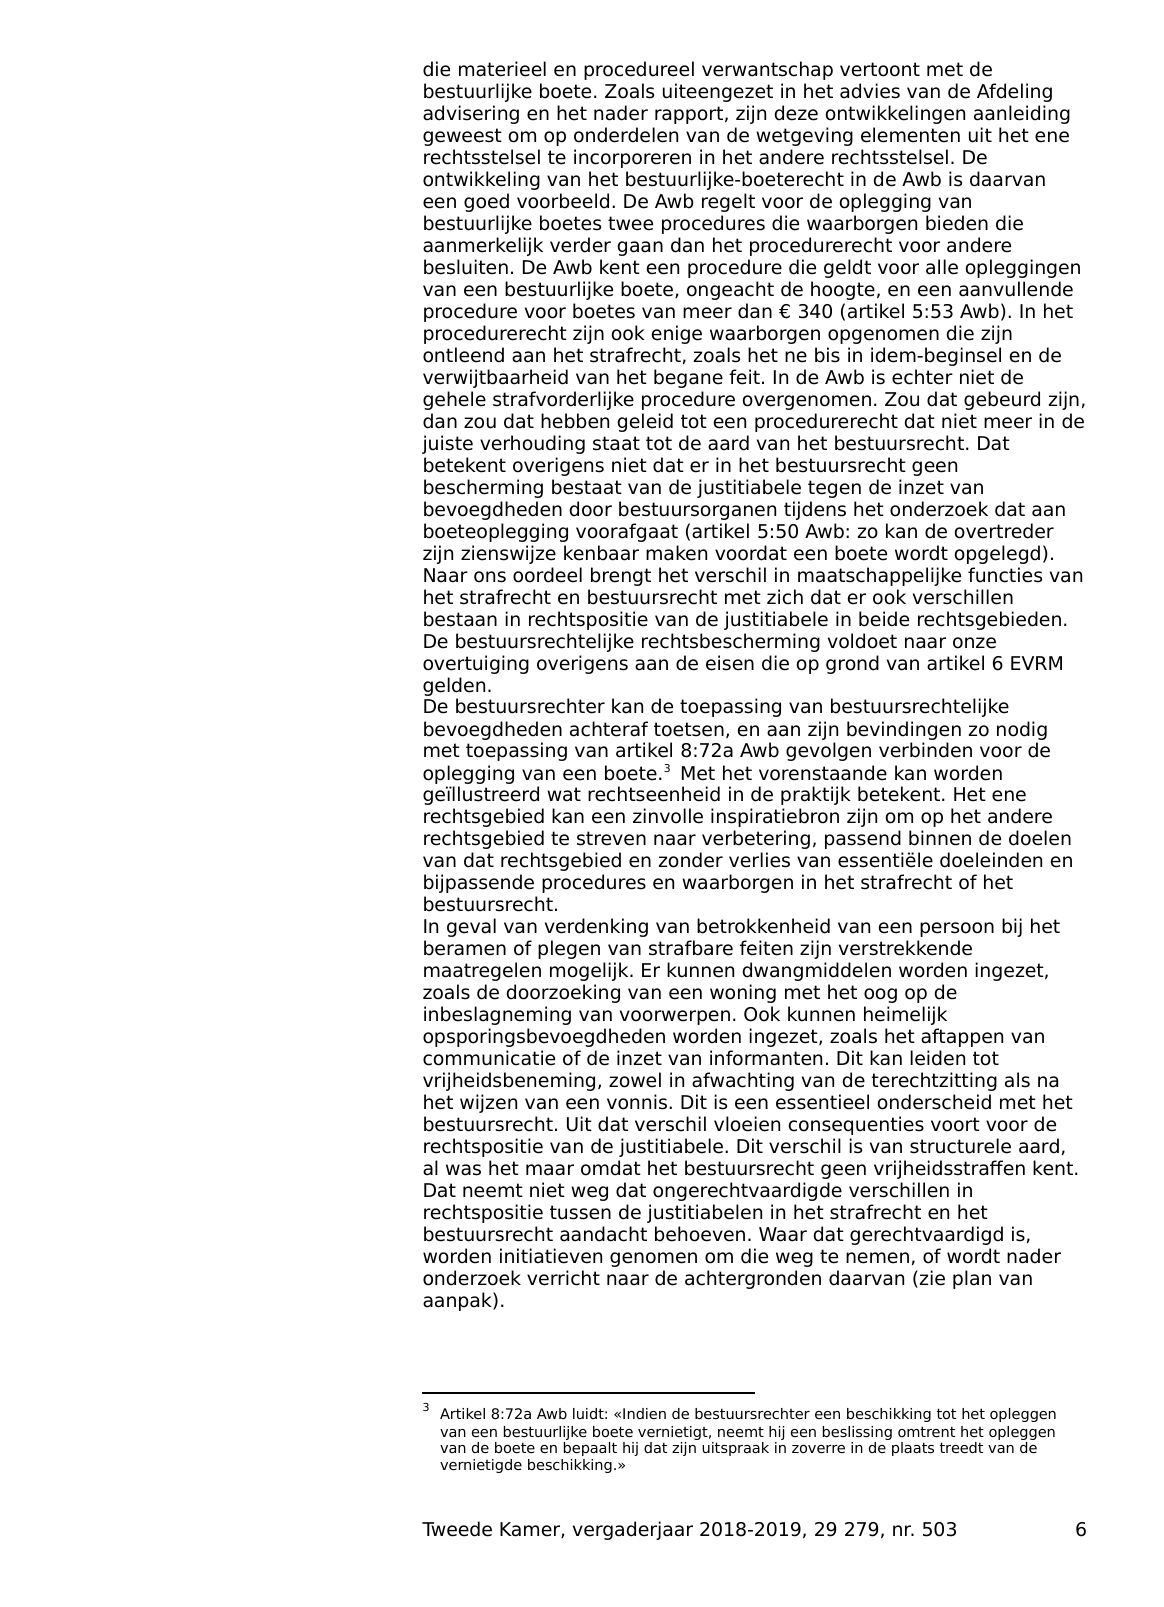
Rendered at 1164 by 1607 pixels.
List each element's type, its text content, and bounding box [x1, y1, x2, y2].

text In geval van verdenking van betrokkenheid van een persoon bij het beramen of plegen van strafbare feiten zijn verstrekkende maatregelen mogelijk. Er kunnen dwangmiddelen worden ingezet, zoals de doorzoeking van een woning met het oog op de inbeslagneming van voorwerpen. Ook kunnen heimelijk opsporingsbevoegdheden worden ingezet, zoals het aftappen van communicatie of de inzet van informanten. Dit kan leiden tot vrijheidsbeneming, zowel in afwachting van de terechtzitting als na het wijzen van een vonnis. Dit is een essentieel onderscheid met het bestuursrecht. Uit dat verschil vloeien consequenties voort voor de rechtspositie van de justitiabele. Dit verschil is van structurele aard, al was het maar omdat het bestuursrecht geen vrijheidsstraffen kent. [422, 916, 1087, 1180]
text die materieel en procedureel verwantschap vertoont met de bestuurlijke boete. Zoals uiteengezet in het advies van de Afdeling advisering en het nader rapport, zijn deze ontwikkelingen aanleiding geweest om op onderdelen van de wetgeving elementen uit het ene rechtsstelsel te incorporeren in het andere rechtsstelsel. De ontwikkeling van het bestuurlijke-boeterecht in de Awb is daarvan een goed voorbeeld. De Awb regelt voor de oplegging van bestuurlijke boetes twee procedures die waarborgen bieden die aanmerkelijk verder gaan dan het procedurerecht voor andere besluiten. De Awb kent een procedure die geldt voor alle opleggingen van een bestuurlijke boete, ongeacht de hoogte, en een aanvullende procedure voor boetes van meer dan € 340 (artikel 5:53 Awb). In het procedurerecht zijn ook enige waarborgen opgenomen die zijn ontleend aan het strafrecht, zoals het ne bis in idem-beginsel en de verwijtbaarheid van het begane feit. In de Awb is echter niet de gehele strafvorderlijke procedure overgenomen. Zou dat gebeurd zijn, dan zou dat hebben geleid tot een procedurerecht dat niet meer in de juiste verhouding staat tot de aard van het bestuursrecht. Dat betekent overigens niet dat er in het bestuursrecht geen bescherming bestaat van de justitiabele tegen de inzet van bevoegdheden door bestuursorganen tijdens het onderzoek dat aan boeteoplegging voorafgaat (artikel 5:50 Awb: zo kan de overtreder zijn zienswijze kenbaar maken voordat een boete wordt opgelegd). Naar ons oordeel brengt het verschil in maatschappelijke functies van het strafrecht en bestuursrecht met zich dat er ook verschillen bestaan in rechtspositie van de justitiabele in beide rechtsgebieden. De bestuursrechtelijke rechtsbescherming voldoet naar onze overtuiging overigens aan de eisen die op grond van artikel 6 EVRM gelden. [422, 59, 1087, 696]
text Dat neemt niet weg dat ongerechtvaardigde verschillen in rechtspositie tussen de justitiabelen in het strafrecht en het bestuursrecht aandacht behoeven. Waar dat gerechtvaardigd is, worden initiatieven genomen om die weg te nemen, of wordt nader onderzoek verricht naar de achtergronden daarvan (zie plan van aanpak). [422, 1180, 1087, 1312]
text Artikel 8:72a Awb luidt: «Indien de bestuursrechter een beschikking tot het opleggen van een bestuurlijke boete vernietigt, neemt hij een beslissing omtrent het opleggen van de boete en bepaalt hij dat zijn uitspraak in zoverre in de plaats treedt van de vernietigde beschikking.» [422, 1402, 1087, 1474]
text De bestuursrechter kan de toepassing van bestuursrechtelijke bevoegdheden achteraf toetsen, en aan zijn bevindingen zo nodig met toepassing van artikel 8:72a Awb gevolgen verbinden voor de oplegging van een boete. Met het vorenstaande kan worden geïllustreerd wat rechtseenheid in de praktijk betekent. Het ene rechtsgebied kan een zinvolle inspiratiebron zijn om op het andere rechtsgebied te streven naar verbetering, passend binnen de doelen van dat rechtsgebied en zonder verlies van essentiële doeleinden en bijpassende procedures en waarborgen in het strafrecht of het bestuursrecht. [422, 696, 1087, 916]
